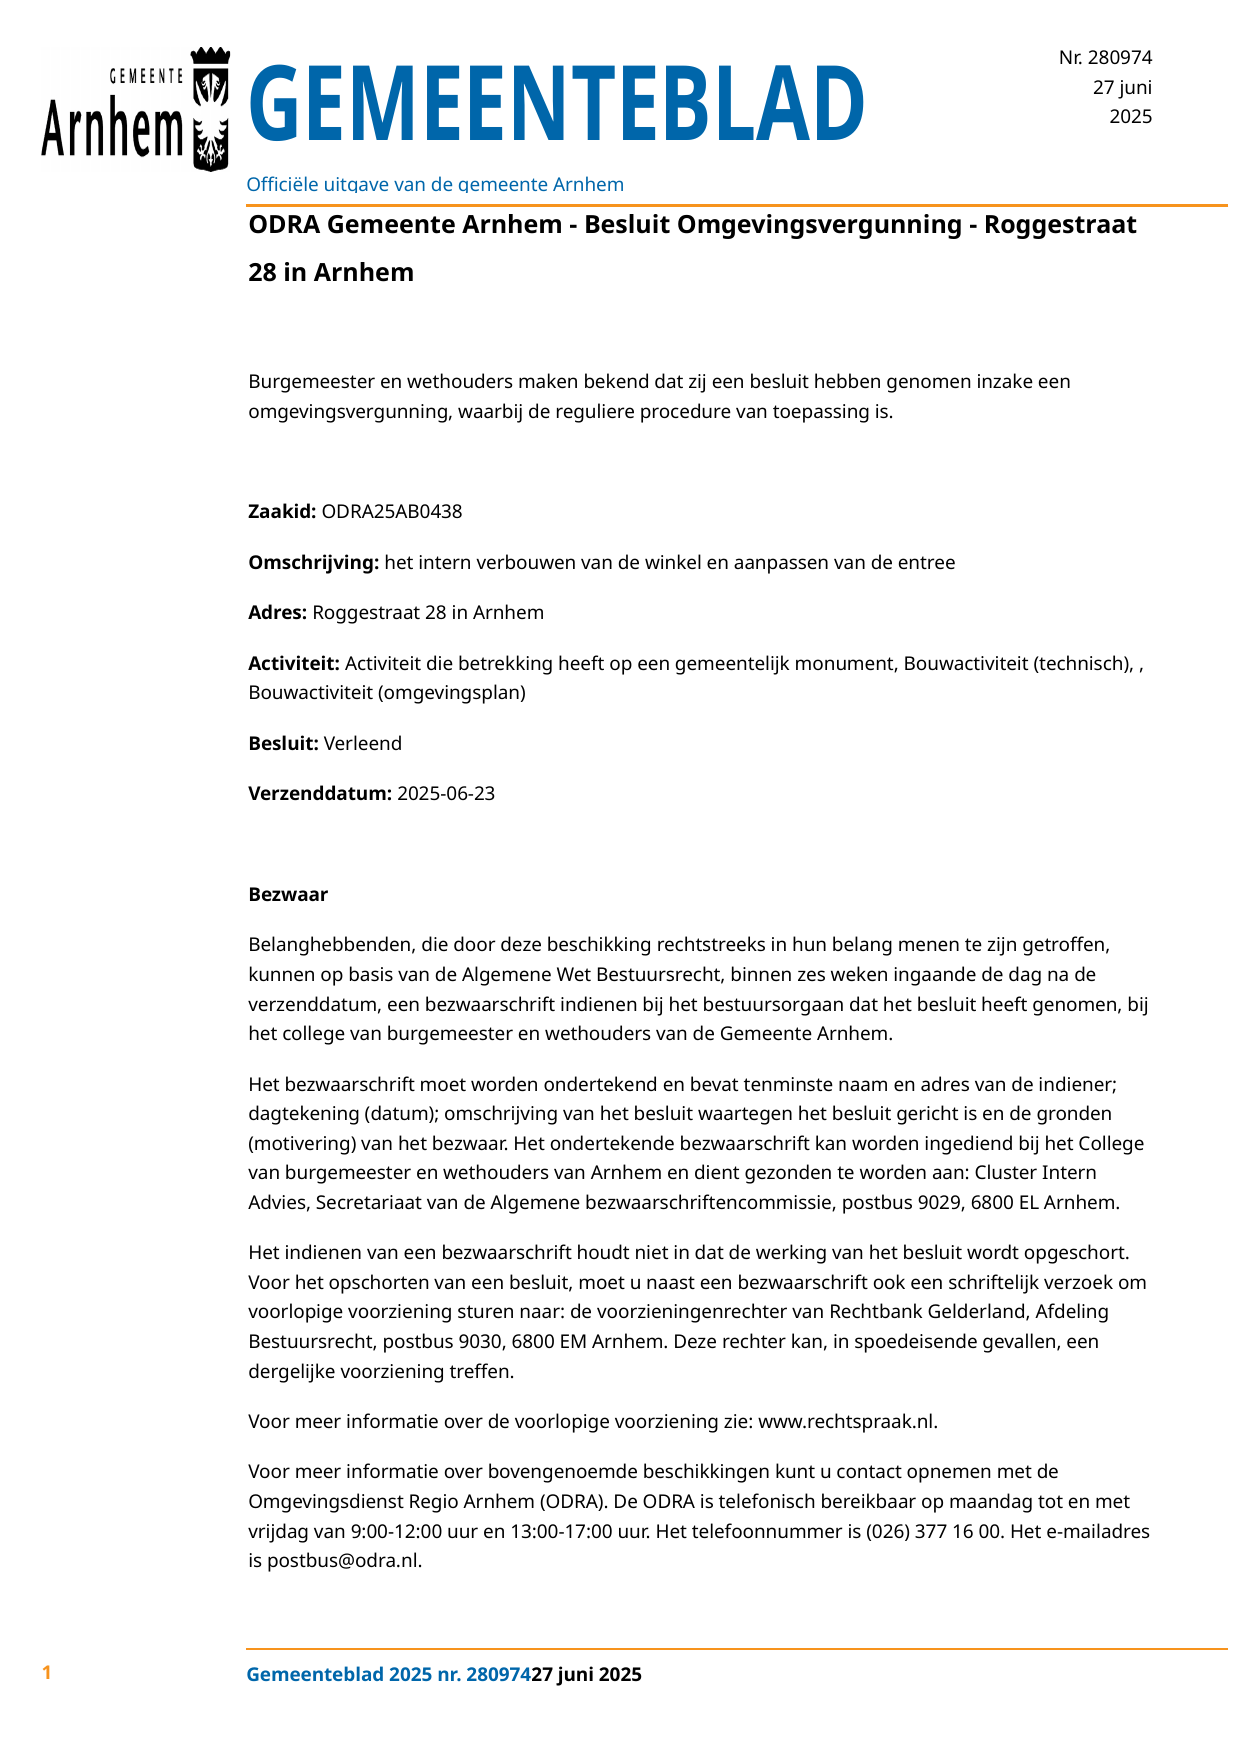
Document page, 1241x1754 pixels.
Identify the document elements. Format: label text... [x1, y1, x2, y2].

text Zaakid: ODRA25AB0438 [248, 499, 1152, 524]
text Het bezwaarschrift moet worden ondertekend en bevat tenminste naam en adres van de indiener; dagtekening (datum); omschrijving van het besluit waartegen het besluit gericht is en de gronden (motivering) van het bezwaar. Het ondertekende bezwaarschrift kan worden ingediend bij het College van burgemeester en wethouders van Arnhem en dient gezonden te worden aan: Cluster Intern Advies, Secretariaat van de Algemene bezwaarschriftencommissie, postbus 9029, 6800 EL Arnhem. [248, 1071, 1152, 1215]
text Besluit: Verleend [248, 730, 1152, 756]
text Omschrijving: het intern verbouwen van de winkel en aanpassen van de entree [248, 549, 1152, 575]
text Adres: Roggestraat 28 in Arnhem [248, 599, 1152, 625]
text Het indienen van een bezwaarschrift houdt niet in dat de werking van het besluit wordt opgeschort. Voor het opschorten van een besluit, moet u naast een bezwaarschrift ook een schriftelijk verzoek om voorlopige voorziening sturen naar: de voorzieningenrechter van Rechtbank Gelderland, Afdeling Bestuursrecht, postbus 9030, 6800 EM Arnhem. Deze rechter kan, in spoedeisende gevallen, een dergelijke voorziening treffen. [248, 1239, 1152, 1384]
text Belanghebbenden, die door deze beschikking rechtstreeks in hun belang menen te zijn getroffen, kunnen op basis van de Algemene Wet Bestuursrecht, binnen zes weken ingaande de dag na de verzenddatum, een bezwaarschrift indienen bij het bestuursorgaan dat het besluit heeft genomen, bij het college van burgemeester en wethouders van de Gemeente Arnhem. [248, 932, 1152, 1046]
picture [41, 47, 231, 172]
text Voor meer informatie over de voorlopige voorziening zie: www.rechtspraak.nl. [248, 1408, 1152, 1434]
text Bezwaar [248, 881, 1152, 907]
text Activiteit: Activiteit die betrekking heeft op een gemeentelijk monument, Bouwactiviteit (technisch), , Bouwactiviteit (omgevingsplan) [248, 650, 1152, 705]
text Verzenddatum: 2025-06-23 [248, 780, 1152, 806]
text ODRA Gemeente Arnhem - Besluit Omgevingsvergunning - Roggestraat 28 in Arnhem [248, 207, 1152, 288]
text Burgemeester en wethouders maken bekend dat zij een besluit hebben genomen inzake een omgevingsvergunning, waarbij de reguliere procedure van toepassing is. [248, 368, 1152, 424]
text Voor meer informatie over bovengenoemde beschikkingen kunt u contact opnemen met de Omgevingsdienst Regio Arnhem (ODRA). De ODRA is telefonisch bereikbaar op maandag tot en met vrijdag van 9:00-12:00 uur en 13:00-17:00 uur. Het telefoonnummer is (026) 377 16 00. Het e-mailadres is postbus@odra.nl. [248, 1459, 1152, 1573]
